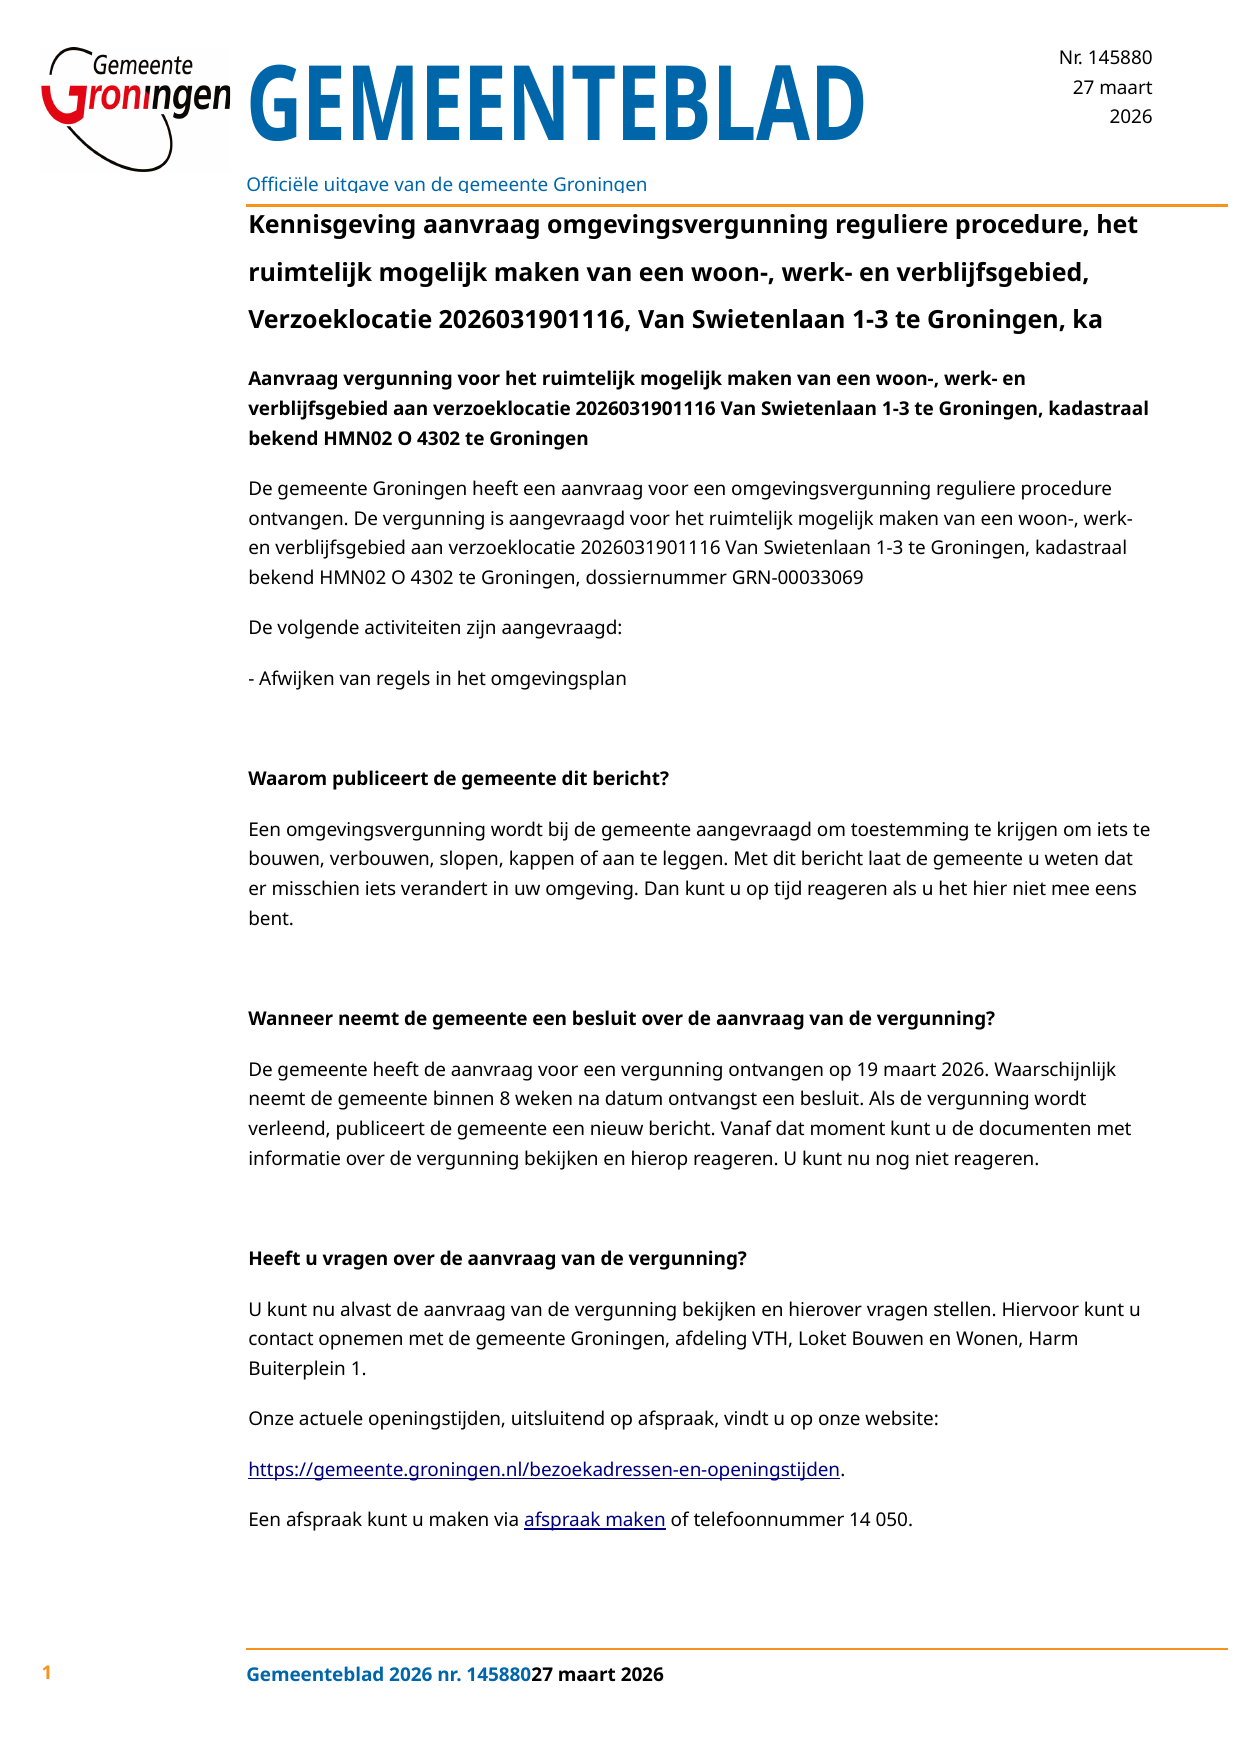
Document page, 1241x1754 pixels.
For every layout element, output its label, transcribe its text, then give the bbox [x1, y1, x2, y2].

text https://gemeente.groningen.nl/bezoekadressen-en-openingstijden. [248, 1456, 1152, 1482]
text De volgende activiteiten zijn aangevraagd: [248, 614, 1152, 640]
text De gemeente heeft de aanvraag voor een vergunning ontvangen op 19 maart 2026. Waarschijnlijk neemt de gemeente binnen 8 weken na datum ontvangst een besluit. Als de vergunning wordt verleend, publiceert de gemeente een nieuw bericht. Vanaf dat moment kunt u de documenten met informatie over de vergunning bekijken en hierop reageren. U kunt nu nog niet reageren. [248, 1056, 1152, 1170]
text Heeft u vragen over de aanvraag van de vergunning? [248, 1246, 1152, 1271]
text Wanneer neemt de gemeente een besluit over de aanvraag van de vergunning? [248, 1006, 1152, 1031]
picture [41, 47, 231, 172]
text - Afwijken van regels in het omgevingsplan [248, 665, 1152, 690]
text Waarom publiceert de gemeente dit bericht? [248, 766, 1152, 791]
text Onze actuele openingstijden, uitsluitend op afspraak, vindt u op onze website: [248, 1406, 1152, 1431]
text Een afspraak kunt u maken via afspraak maken of telefoonnummer 14 050. [248, 1506, 1152, 1532]
text Kennisgeving aanvraag omgevingsvergunning reguliere procedure, het ruimtelijk mogelijk maken van een woon-, werk- en verblijfsgebied, Verzoeklocatie 2026031901116, Van Swietenlaan 1-3 te Groningen, ka [248, 207, 1152, 336]
text U kunt nu alvast de aanvraag van de vergunning bekijken en hierover vragen stellen. Hiervoor kunt u contact opnemen met de gemeente Groningen, afdeling VTH, Loket Bouwen en Wonen, Harm Buiterplein 1. [248, 1296, 1152, 1381]
text Een omgevingsvergunning wordt bij de gemeente aangevraagd om toestemming te krijgen om iets te bouwen, verbouwen, slopen, kappen of aan te leggen. Met dit bericht laat de gemeente u weten dat er misschien iets verandert in uw omgeving. Dan kunt u op tijd reageren als u het hier niet mee eens bent. [248, 816, 1152, 930]
text Aanvraag vergunning voor het ruimtelijk mogelijk maken van een woon-, werk- en verblijfsgebied aan verzoeklocatie 2026031901116 Van Swietenlaan 1-3 te Groningen, kadastraal bekend HMN02 O 4302 te Groningen [248, 366, 1152, 450]
text De gemeente Groningen heeft een aanvraag voor een omgevingsvergunning reguliere procedure ontvangen. De vergunning is aangevraagd voor het ruimtelijk mogelijk maken van een woon-, werk- en verblijfsgebied aan verzoeklocatie 2026031901116 Van Swietenlaan 1-3 te Groningen, kadastraal bekend HMN02 O 4302 te Groningen, dossiernummer GRN-00033069 [248, 475, 1152, 589]
